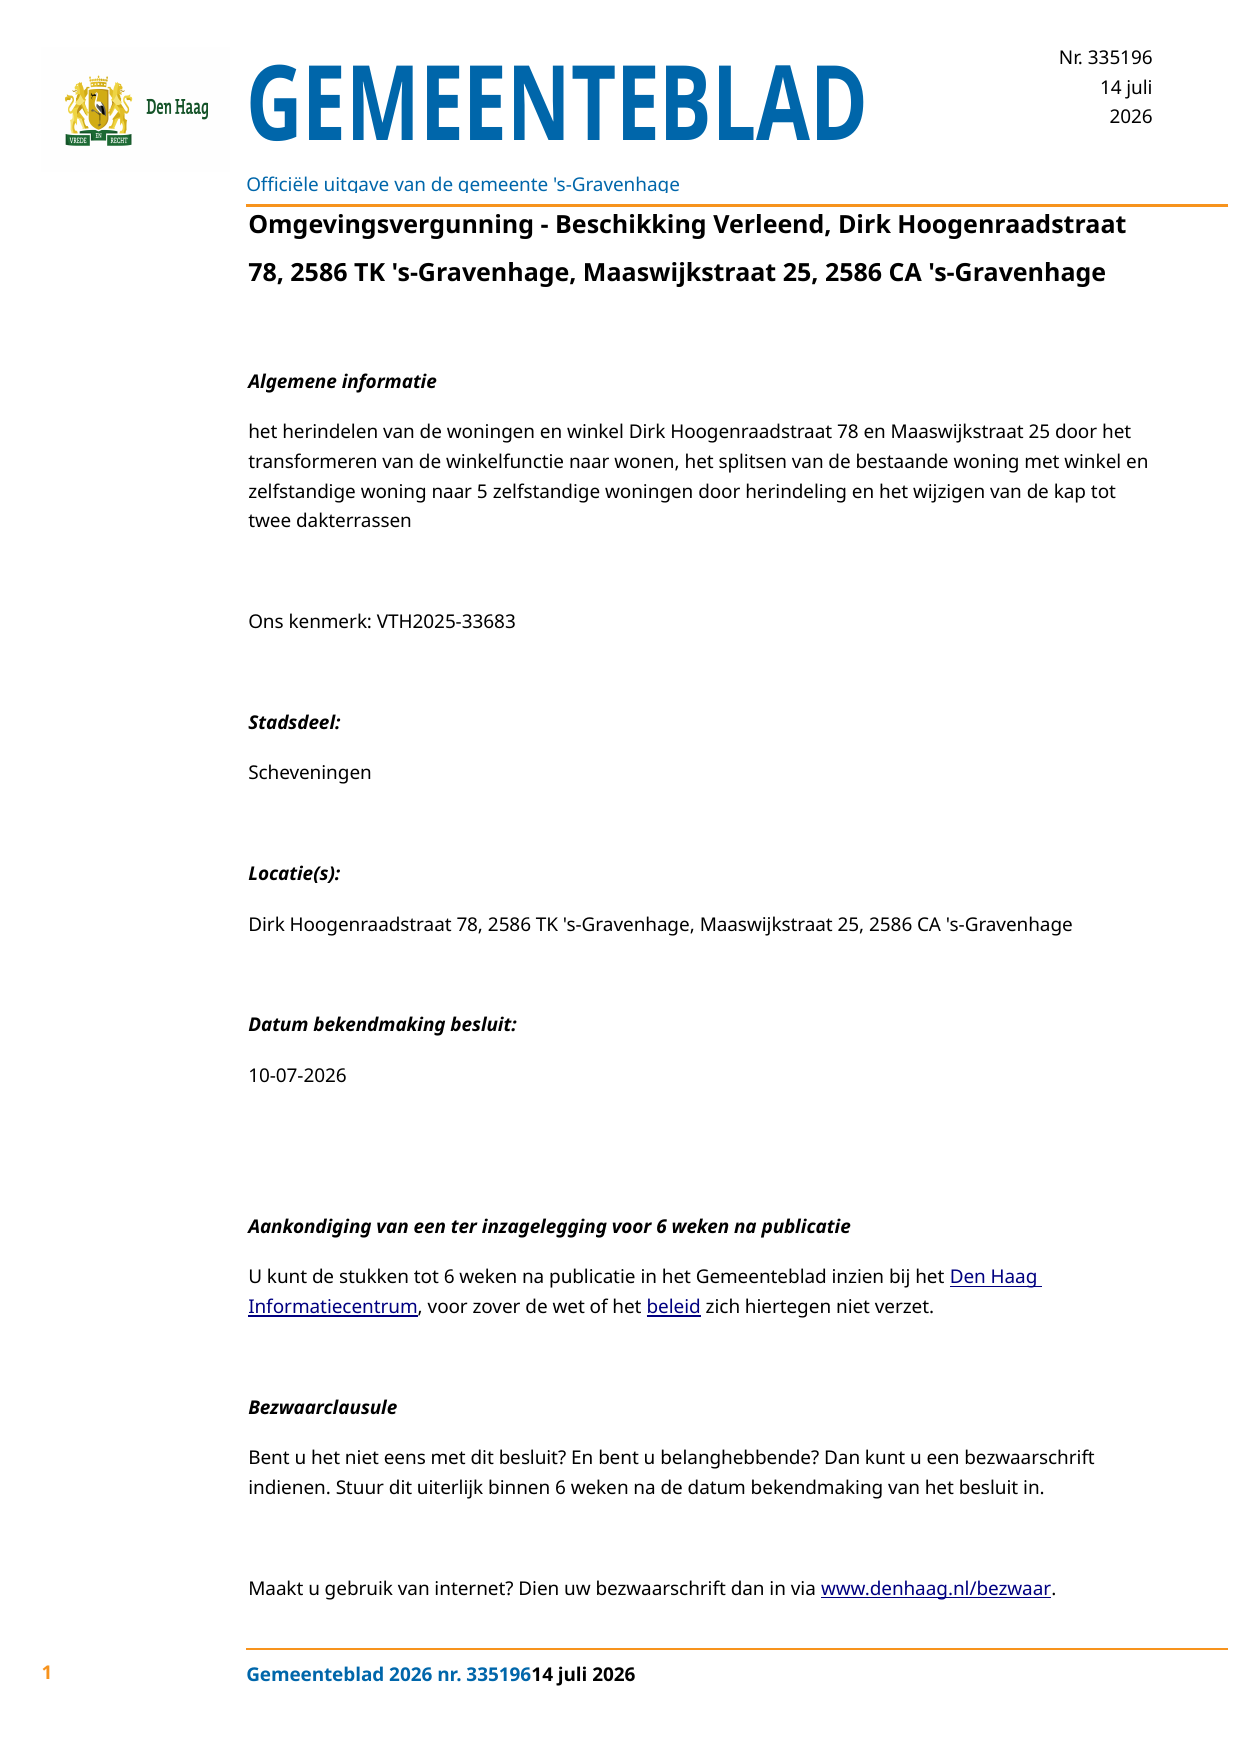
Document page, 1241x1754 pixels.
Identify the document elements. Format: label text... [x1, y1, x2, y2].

picture [41, 47, 231, 172]
text Scheveningen [248, 759, 1152, 785]
text Ons kenmerk: VTH2025-33683 [248, 608, 1152, 634]
text Maakt u gebruik van internet? Dien uw bezwaarschrift dan in via www.denhaag.nl/bezwaar. [248, 1575, 1152, 1601]
text Omgevingsvergunning - Beschikking Verleend, Dirk Hoogenraadstraat 78, 2586 TK 's-Gravenhage, Maaswijkstraat 25, 2586 CA 's-Gravenhage [248, 207, 1152, 288]
text Bent u het niet eens met dit besluit? En bent u belanghebbende? Dan kunt u een bezwaarschrift indienen. Stuur dit uiterlijk binnen 6 weken na de datum bekendmaking van het besluit in. [248, 1444, 1152, 1500]
text Dirk Hoogenraadstraat 78, 2586 TK 's-Gravenhage, Maaswijkstraat 25, 2586 CA 's-Gravenhage [248, 911, 1152, 937]
text 10-07-2026 [248, 1062, 1152, 1088]
text U kunt de stukken tot 6 weken na publicatie in het Gemeenteblad inzien bij het Den Haag Informatiecentrum, voor zover de wet of het beleid zich hiertegen niet verzet. [248, 1264, 1152, 1319]
text Algemene informatie [248, 368, 1152, 394]
text Locatie(s): [248, 860, 1152, 886]
text Bezwaarclausule [248, 1394, 1152, 1420]
text Aankondiging van een ter inzagelegging voor 6 weken na publicatie [248, 1213, 1152, 1239]
text Stadsdeel: [248, 709, 1152, 735]
text het herindelen van de woningen en winkel Dirk Hoogenraadstraat 78 en Maaswijkstraat 25 door het transformeren van de winkelfunctie naar wonen, het splitsen van de bestaande woning met winkel en zelfstandige woning naar 5 zelfstandige woningen door herindeling en het wijzigen van de kap tot twee dakterrassen [248, 419, 1152, 533]
text Datum bekendmaking besluit: [248, 1012, 1152, 1037]
